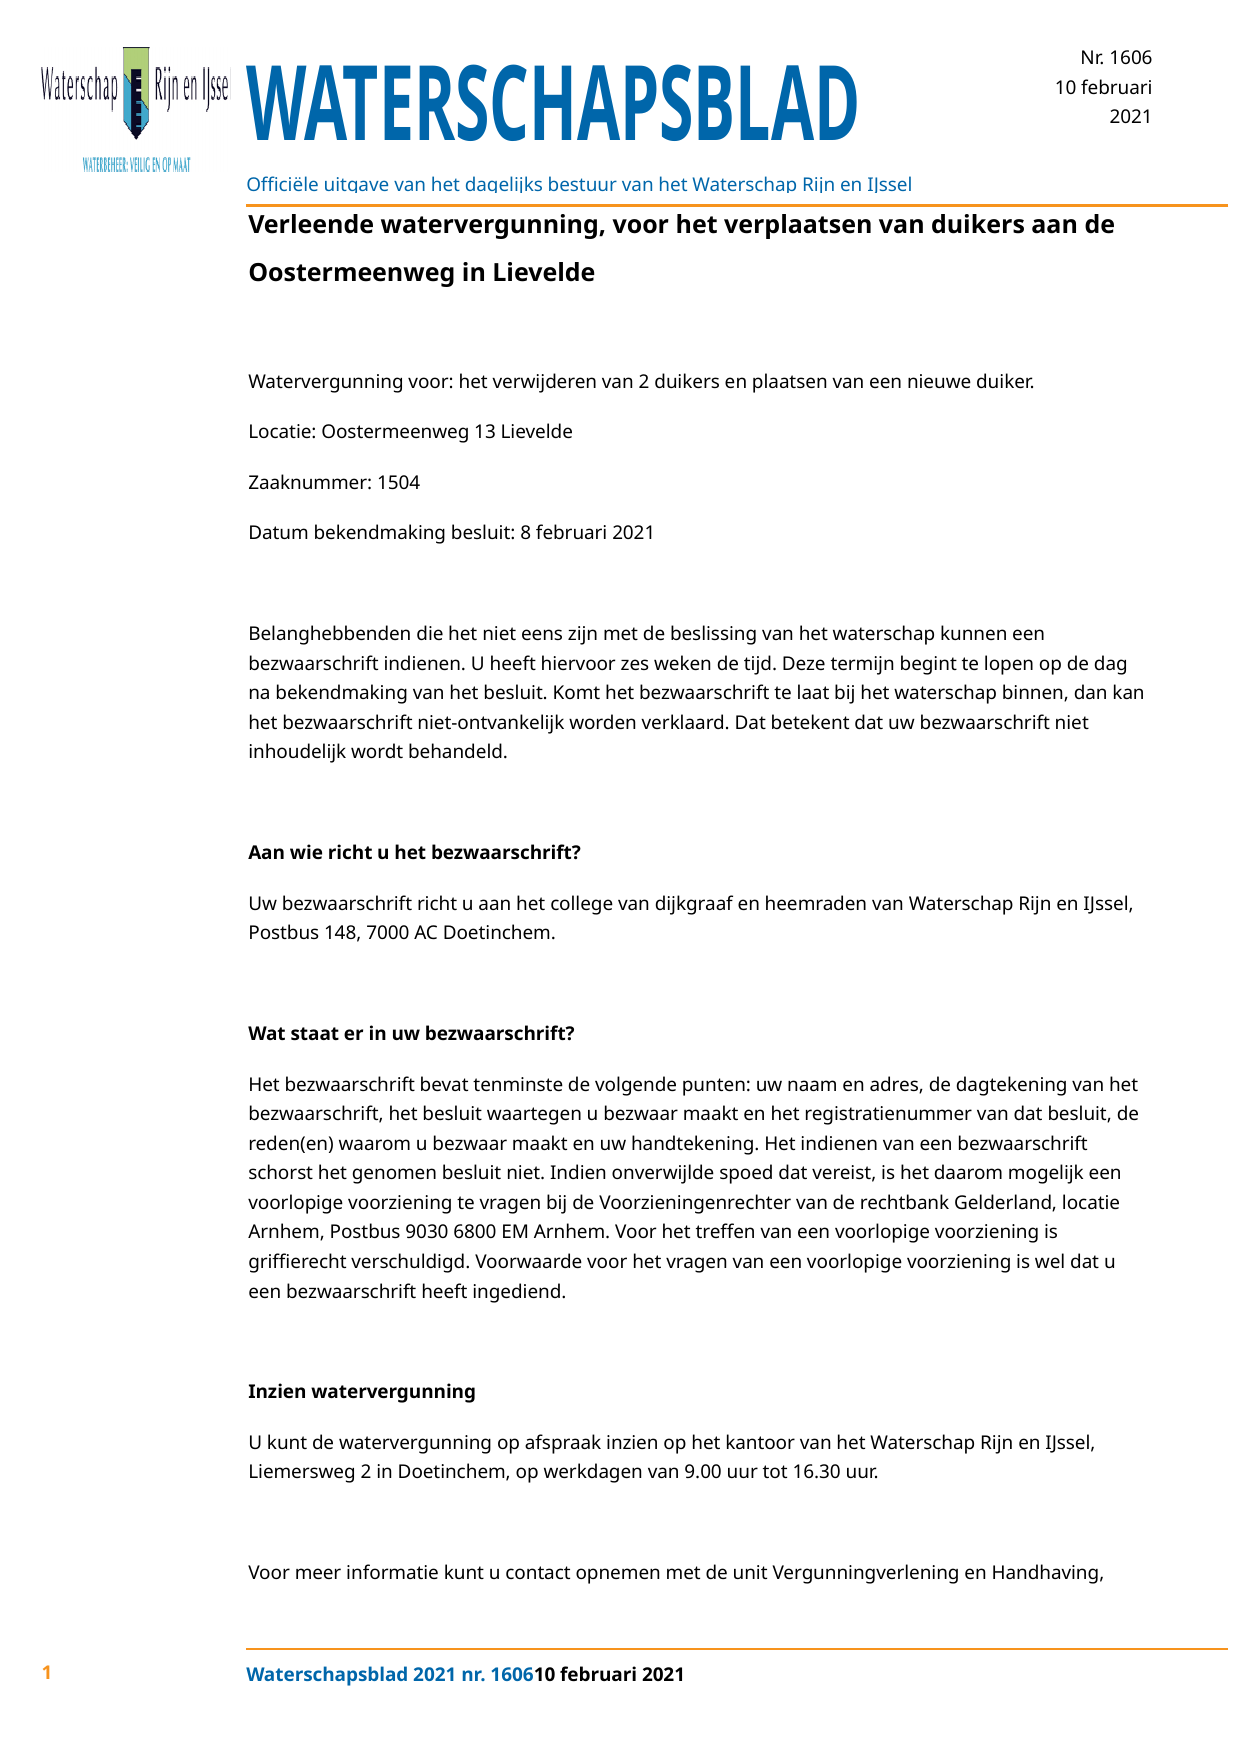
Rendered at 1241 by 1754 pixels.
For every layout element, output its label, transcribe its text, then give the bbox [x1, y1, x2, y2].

text Watervergunning voor: het verwijderen van 2 duikers en plaatsen van een nieuwe duiker. [248, 368, 1152, 394]
text U kunt de watervergunning op afspraak inzien op het kantoor van het Waterschap Rijn en IJssel, Liemersweg 2 in Doetinchem, op werkdagen van 9.00 uur tot 16.30 uur. [248, 1429, 1152, 1484]
picture [41, 47, 231, 172]
text Het bezwaarschrift bevat tenminste de volgende punten: uw naam en adres, de dagtekening van het bezwaarschrift, het besluit waartegen u bezwaar maakt en het registratienummer van dat besluit, de reden(en) waarom u bezwaar maakt en uw handtekening. Het indienen van een bezwaarschrift schorst het genomen besluit niet. Indien onverwijlde spoed dat vereist, is het daarom mogelijk een voorlopige voorziening te vragen bij de Voorzieningenrechter van de rechtbank Gelderland, locatie Arnhem, Postbus 9030 6800 EM Arnhem. Voor het treffen van een voorlopige voorziening is griffierecht verschuldigd. Voorwaarde voor het vragen van een voorlopige voorziening is wel dat u een bezwaarschrift heeft ingediend. [248, 1071, 1152, 1304]
text Aan wie richt u het bezwaarschrift? [248, 839, 1152, 865]
text Verleende watervergunning, voor het verplaatsen van duikers aan de Oostermeenweg in Lievelde [248, 207, 1152, 288]
text Uw bezwaarschrift richt u aan het college van dijkgraaf en heemraden van Waterschap Rijn en IJssel, Postbus 148, 7000 AC Doetinchem. [248, 890, 1152, 945]
text Inzien watervergunning [248, 1379, 1152, 1404]
text Wat staat er in uw bezwaarschrift? [248, 1020, 1152, 1046]
text Zaaknummer: 1504 [248, 469, 1152, 495]
text Voor meer informatie kunt u contact opnemen met de unit Vergunningverlening en Handhaving, [248, 1559, 1152, 1585]
text Belanghebbenden die het niet eens zijn met de beslissing van het waterschap kunnen een bezwaarschrift indienen. U heeft hiervoor zes weken de tijd. Deze termijn begint te lopen op de dag na bekendmaking van het besluit. Komt het bezwaarschrift te laat bij het waterschap binnen, dan kan het bezwaarschrift niet-ontvankelijk worden verklaard. Dat betekent dat uw bezwaarschrift niet inhoudelijk wordt behandeld. [248, 620, 1152, 764]
text Datum bekendmaking besluit: 8 februari 2021 [248, 519, 1152, 545]
text Locatie: Oostermeenweg 13 Lievelde [248, 419, 1152, 444]
